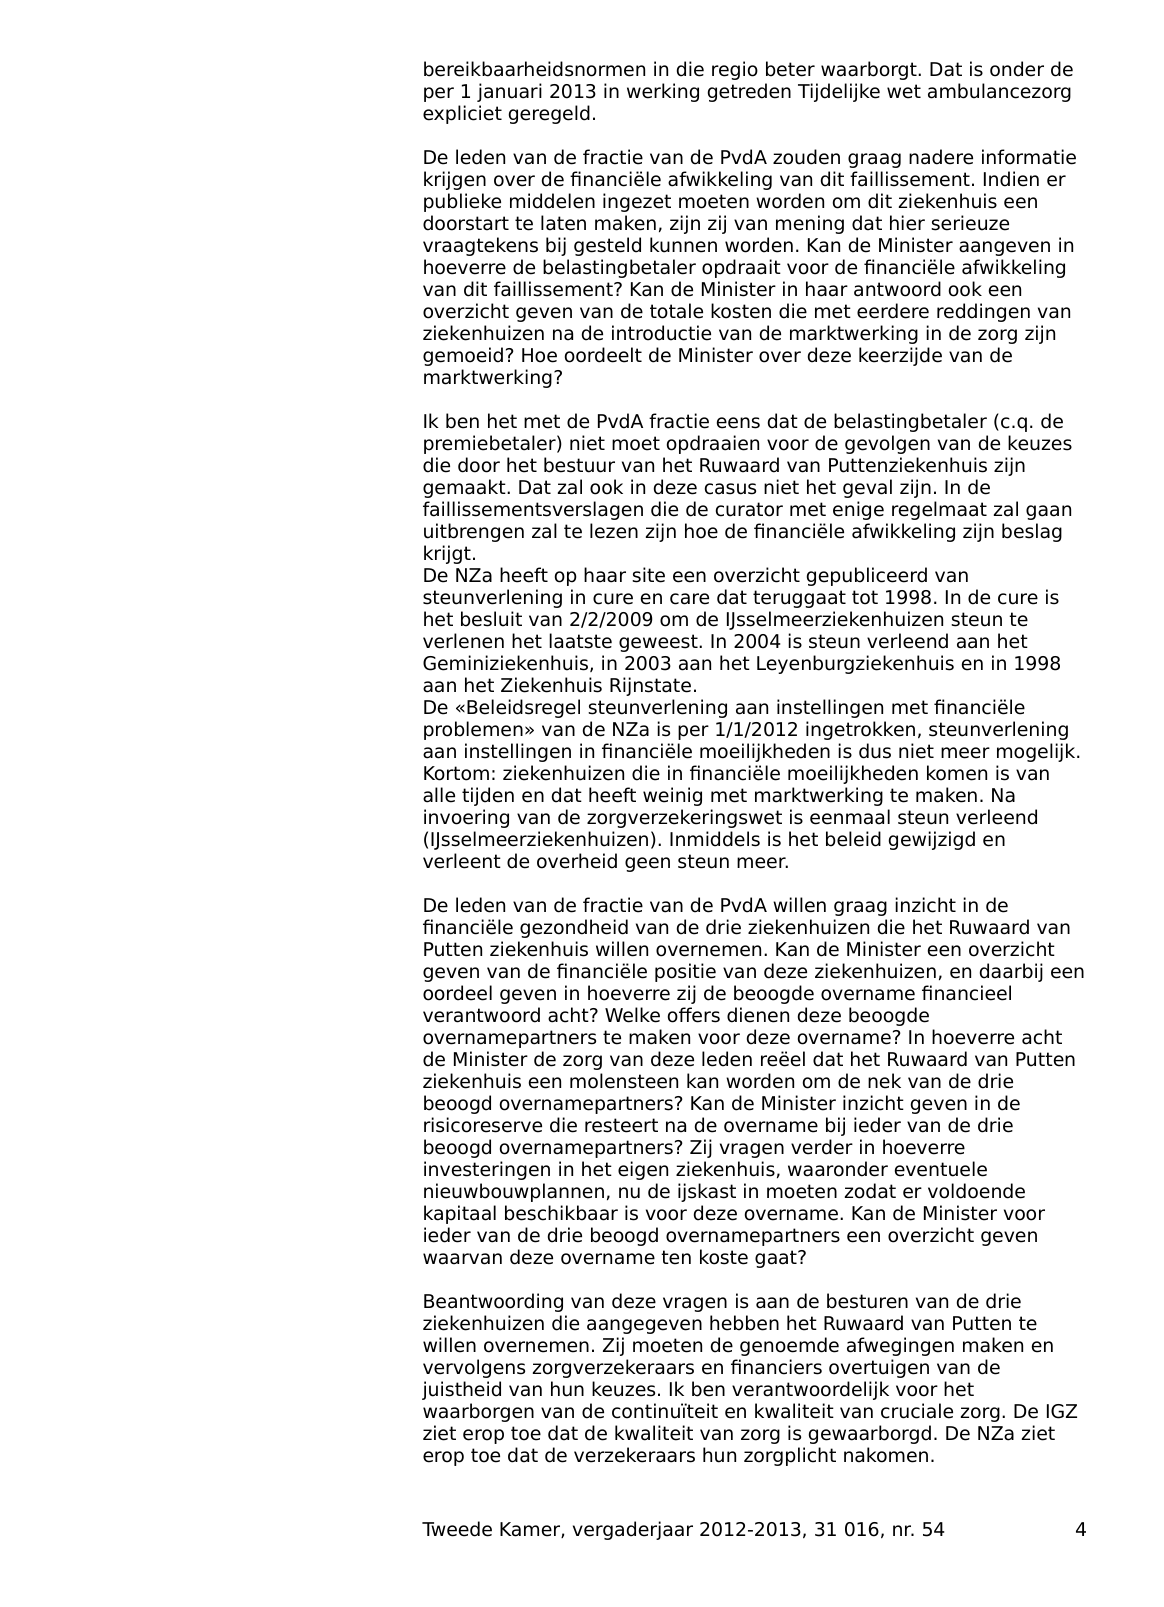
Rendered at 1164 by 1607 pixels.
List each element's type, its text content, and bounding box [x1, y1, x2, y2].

text Beantwoording van deze vragen is aan de besturen van de drie ziekenhuizen die aangegeven hebben het Ruwaard van Putten te willen overnemen. Zij moeten de genoemde afwegingen maken en vervolgens zorgverzekeraars en financiers overtuigen van de juistheid van hun keuzes. Ik ben verantwoordelijk voor het waarborgen van de continuïteit en kwaliteit van cruciale zorg. De IGZ ziet erop toe dat de kwaliteit van zorg is gewaarborgd. De NZa ziet erop toe dat de verzekeraars hun zorgplicht nakomen. [422, 1291, 1087, 1467]
text Ik ben het met de PvdA fractie eens dat de belastingbetaler (c.q. de premiebetaler) niet moet opdraaien voor de gevolgen van de keuzes die door het bestuur van het Ruwaard van Puttenziekenhuis zijn gemaakt. Dat zal ook in deze casus niet het geval zijn. In de faillissementsverslagen die de curator met enige regelmaat zal gaan uitbrengen zal te lezen zijn hoe de financiële afwikkeling zijn beslag krijgt. [422, 411, 1087, 565]
text De «Beleidsregel steunverlening aan instellingen met financiële problemen» van de NZa is per 1/1/2012 ingetrokken, steunverlening aan instellingen in financiële moeilijkheden is dus niet meer mogelijk. Kortom: ziekenhuizen die in financiële moeilijkheden komen is van alle tijden en dat heeft weinig met marktwerking te maken. Na invoering van de zorgverzekeringswet is eenmaal steun verleend (IJsselmeerziekenhuizen). Inmiddels is het beleid gewijzigd en verleent de overheid geen steun meer. [422, 697, 1087, 873]
text bereikbaarheidsnormen in die regio beter waarborgt. Dat is onder de per 1 januari 2013 in werking getreden Tijdelijke wet ambulancezorg expliciet geregeld. [422, 59, 1087, 125]
text De leden van de fractie van de PvdA willen graag inzicht in de financiële gezondheid van de drie ziekenhuizen die het Ruwaard van Putten ziekenhuis willen overnemen. Kan de Minister een overzicht geven van de financiële positie van deze ziekenhuizen, en daarbij een oordeel geven in hoeverre zij de beoogde overname financieel verantwoord acht? Welke offers dienen deze beoogde overnamepartners te maken voor deze overname? In hoeverre acht de Minister de zorg van deze leden reëel dat het Ruwaard van Putten ziekenhuis een molensteen kan worden om de nek van de drie beoogd overnamepartners? Kan de Minister inzicht geven in de risicoreserve die resteert na de overname bij ieder van de drie beoogd overnamepartners? Zij vragen verder in hoeverre investeringen in het eigen ziekenhuis, waaronder eventuele nieuwbouwplannen, nu de ijskast in moeten zodat er voldoende kapitaal beschikbaar is voor deze overname. Kan de Minister voor ieder van de drie beoogd overnamepartners een overzicht geven waarvan deze overname ten koste gaat? [422, 895, 1087, 1268]
text De leden van de fractie van de PvdA zouden graag nadere informatie krijgen over de financiële afwikkeling van dit faillissement. Indien er publieke middelen ingezet moeten worden om dit ziekenhuis een doorstart te laten maken, zijn zij van mening dat hier serieuze vraagtekens bij gesteld kunnen worden. Kan de Minister aangeven in hoeverre de belastingbetaler opdraait voor de financiële afwikkeling van dit faillissement? Kan de Minister in haar antwoord ook een overzicht geven van de totale kosten die met eerdere reddingen van ziekenhuizen na de introductie van de marktwerking in de zorg zijn gemoeid? Hoe oordeelt de Minister over deze keerzijde van de marktwerking? [422, 147, 1087, 389]
text De NZa heeft op haar site een overzicht gepubliceerd van steunverlening in cure en care dat teruggaat tot 1998. In de cure is het besluit van 2/2/2009 om de IJsselmeerziekenhuizen steun te verlenen het laatste geweest. In 2004 is steun verleend aan het Geminiziekenhuis, in 2003 aan het Leyenburgziekenhuis en in 1998 aan het Ziekenhuis Rijnstate. [422, 565, 1087, 697]
